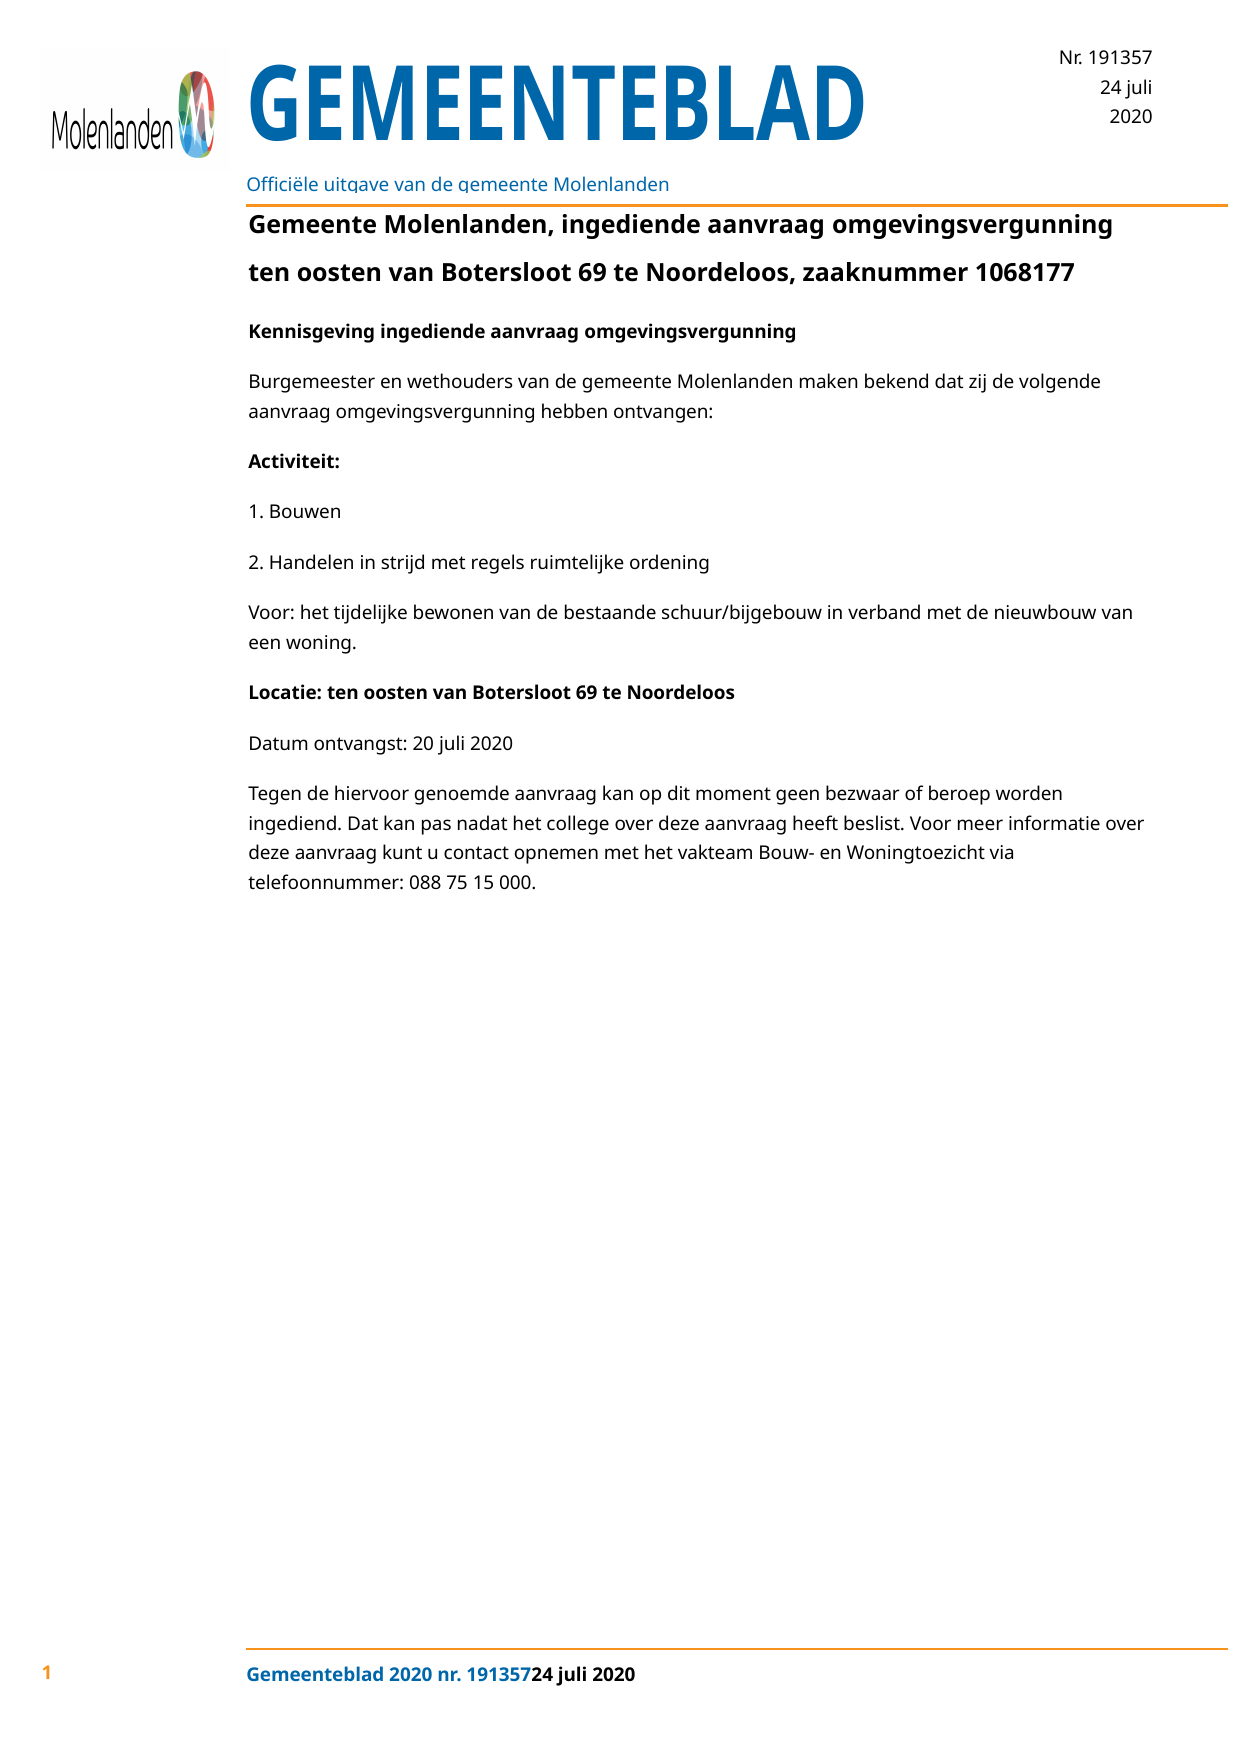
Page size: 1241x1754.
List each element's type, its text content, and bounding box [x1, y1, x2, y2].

text Locatie: ten oosten van Botersloot 69 te Noordeloos [248, 679, 1152, 705]
text Voor: het tijdelijke bewonen van de bestaande schuur/bijgebouw in verband met de nieuwbouw van een woning. [248, 599, 1152, 655]
text Activiteit: [248, 448, 1152, 474]
text Gemeente Molenlanden, ingediende aanvraag omgevingsvergunning ten oosten van Botersloot 69 te Noordeloos, zaaknummer 1068177 [248, 207, 1152, 288]
text Kennisgeving ingediende aanvraag omgevingsvergunning [248, 318, 1152, 344]
picture [41, 47, 231, 172]
text 2. Handelen in strijd met regels ruimtelijke ordening [248, 549, 1152, 575]
text Datum ontvangst: 20 juli 2020 [248, 730, 1152, 756]
text Tegen de hiervoor genoemde aanvraag kan op dit moment geen bezwaar of beroep worden ingediend. Dat kan pas nadat het college over deze aanvraag heeft beslist. Voor meer informatie over deze aanvraag kunt u contact opnemen met het vakteam Bouw- en Woningtoezicht via telefoonnummer: 088 75 15 000. [248, 780, 1152, 895]
text 1. Bouwen [248, 499, 1152, 524]
text Burgemeester en wethouders van de gemeente Molenlanden maken bekend dat zij de volgende aanvraag omgevingsvergunning hebben ontvangen: [248, 368, 1152, 424]
